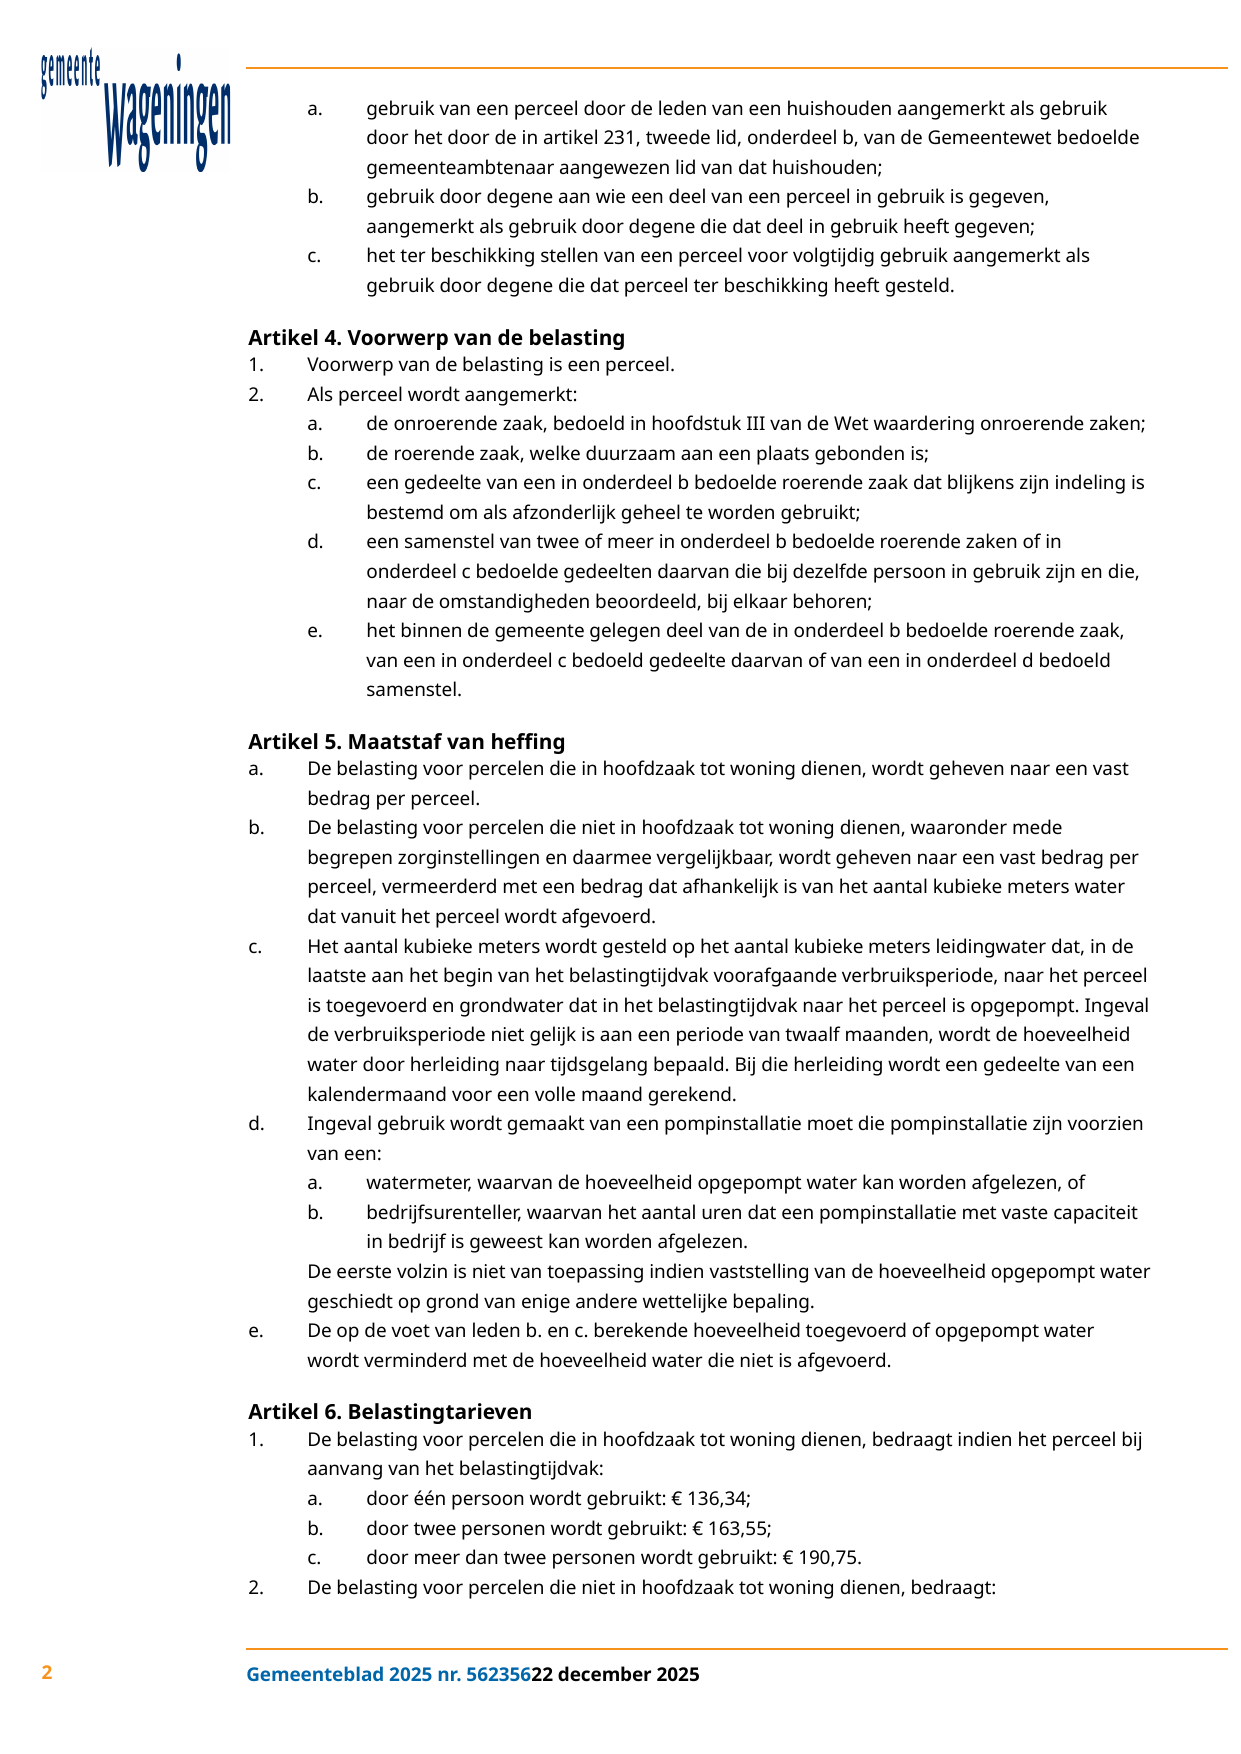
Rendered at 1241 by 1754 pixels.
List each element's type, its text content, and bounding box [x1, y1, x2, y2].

list De belasting voor percelen die in hoofdzaak tot woning dienen, bedraagt indien het perceel bij aanvang van het belastingtijdvak: [248, 1426, 1152, 1481]
list door meer dan twee personen wordt gebruikt: € 190,75. [307, 1544, 1152, 1570]
list door twee personen wordt gebruikt: € 163,55; [307, 1515, 1152, 1540]
list De belasting voor percelen die in hoofdzaak tot woning dienen, wordt geheven naar een vast bedrag per perceel. [248, 755, 1152, 811]
list een samenstel van twee of meer in onderdeel b bedoelde roerende zaken of in onderdeel c bedoelde gedeelten daarvan die bij dezelfde persoon in gebruik zijn en die, naar de omstandigheden beoordeeld, bij elkaar behoren; [307, 529, 1152, 613]
list gebruik van een perceel door de leden van een huishouden aangemerkt als gebruik door het door de in artikel 231, tweede lid, onderdeel b, van de Gemeentewet bedoelde gemeenteambtenaar aangewezen lid van dat huishouden; [307, 95, 1152, 180]
list Voorwerp van de belasting is een perceel. [248, 351, 1152, 377]
list De op de voet van leden b. en c. berekende hoeveelheid toegevoerd of opgepompt water wordt verminderd met de hoeveelheid water die niet is afgevoerd. [248, 1317, 1152, 1373]
list bedrijfsurenteller, waarvan het aantal uren dat een pompinstallatie met vaste capaciteit in bedrijf is geweest kan worden afgelezen. [307, 1199, 1152, 1254]
text Artikel 4. Voorwerp van de belasting [248, 323, 1152, 351]
list Ingeval gebruik wordt gemaakt van een pompinstallatie moet die pompinstallatie zijn voorzien van een: [248, 1110, 1152, 1166]
picture [41, 47, 231, 172]
list Het aantal kubieke meters wordt gesteld op het aantal kubieke meters leidingwater dat, in de laatste aan het begin van het belastingtijdvak voorafgaande verbruiksperiode, naar het perceel is toegevoerd en grondwater dat in het belastingtijdvak naar het perceel is opgepompt. Ingeval de verbruiksperiode niet gelijk is aan een periode van twaalf maanden, wordt de hoeveelheid water door herleiding naar tijdsgelang bepaald. Bij die herleiding wordt een gedeelte van een kalendermaand voor een volle maand gerekend. [248, 933, 1152, 1107]
list gebruik door degene aan wie een deel van een perceel in gebruik is gegeven, aangemerkt als gebruik door degene die dat deel in gebruik heeft gegeven; [307, 183, 1152, 239]
list het binnen de gemeente gelegen deel van de in onderdeel b bedoelde roerende zaak, van een in onderdeel c bedoeld gedeelte daarvan of van een in onderdeel d bedoeld samenstel. [307, 617, 1152, 702]
list een gedeelte van een in onderdeel b bedoelde roerende zaak dat blijkens zijn indeling is bestemd om als afzonderlijk geheel te worden gebruikt; [307, 469, 1152, 525]
list het ter beschikking stellen van een perceel voor volgtijdig gebruik aangemerkt als gebruik door degene die dat perceel ter beschikking heeft gesteld. [307, 243, 1152, 298]
list De belasting voor percelen die niet in hoofdzaak tot woning dienen, bedraagt: [248, 1574, 1152, 1599]
text Artikel 5. Maatstaf van heffing [248, 727, 1152, 755]
list de onroerende zaak, bedoeld in hoofdstuk III van de Wet waardering onroerende zaken; [307, 410, 1152, 436]
list De belasting voor percelen die niet in hoofdzaak tot woning dienen, waaronder mede begrepen zorginstellingen en daarmee vergelijkbaar, wordt geheven naar een vast bedrag per perceel, vermeerderd met een bedrag dat afhankelijk is van het aantal kubieke meters water dat vanuit het perceel wordt afgevoerd. [248, 814, 1152, 929]
text Artikel 6. Belastingtarieven [248, 1397, 1152, 1426]
list de roerende zaak, welke duurzaam aan een plaats gebonden is; [307, 440, 1152, 466]
list Als perceel wordt aangemerkt: [248, 381, 1152, 406]
list De eerste volzin is niet van toepassing indien vaststelling van de hoeveelheid opgepompt water geschiedt op grond van enige andere wettelijke bepaling. [248, 1258, 1152, 1314]
list door één persoon wordt gebruikt: € 136,34; [307, 1485, 1152, 1511]
list watermeter, waarvan de hoeveelheid opgepompt water kan worden afgelezen, of [307, 1169, 1152, 1195]
